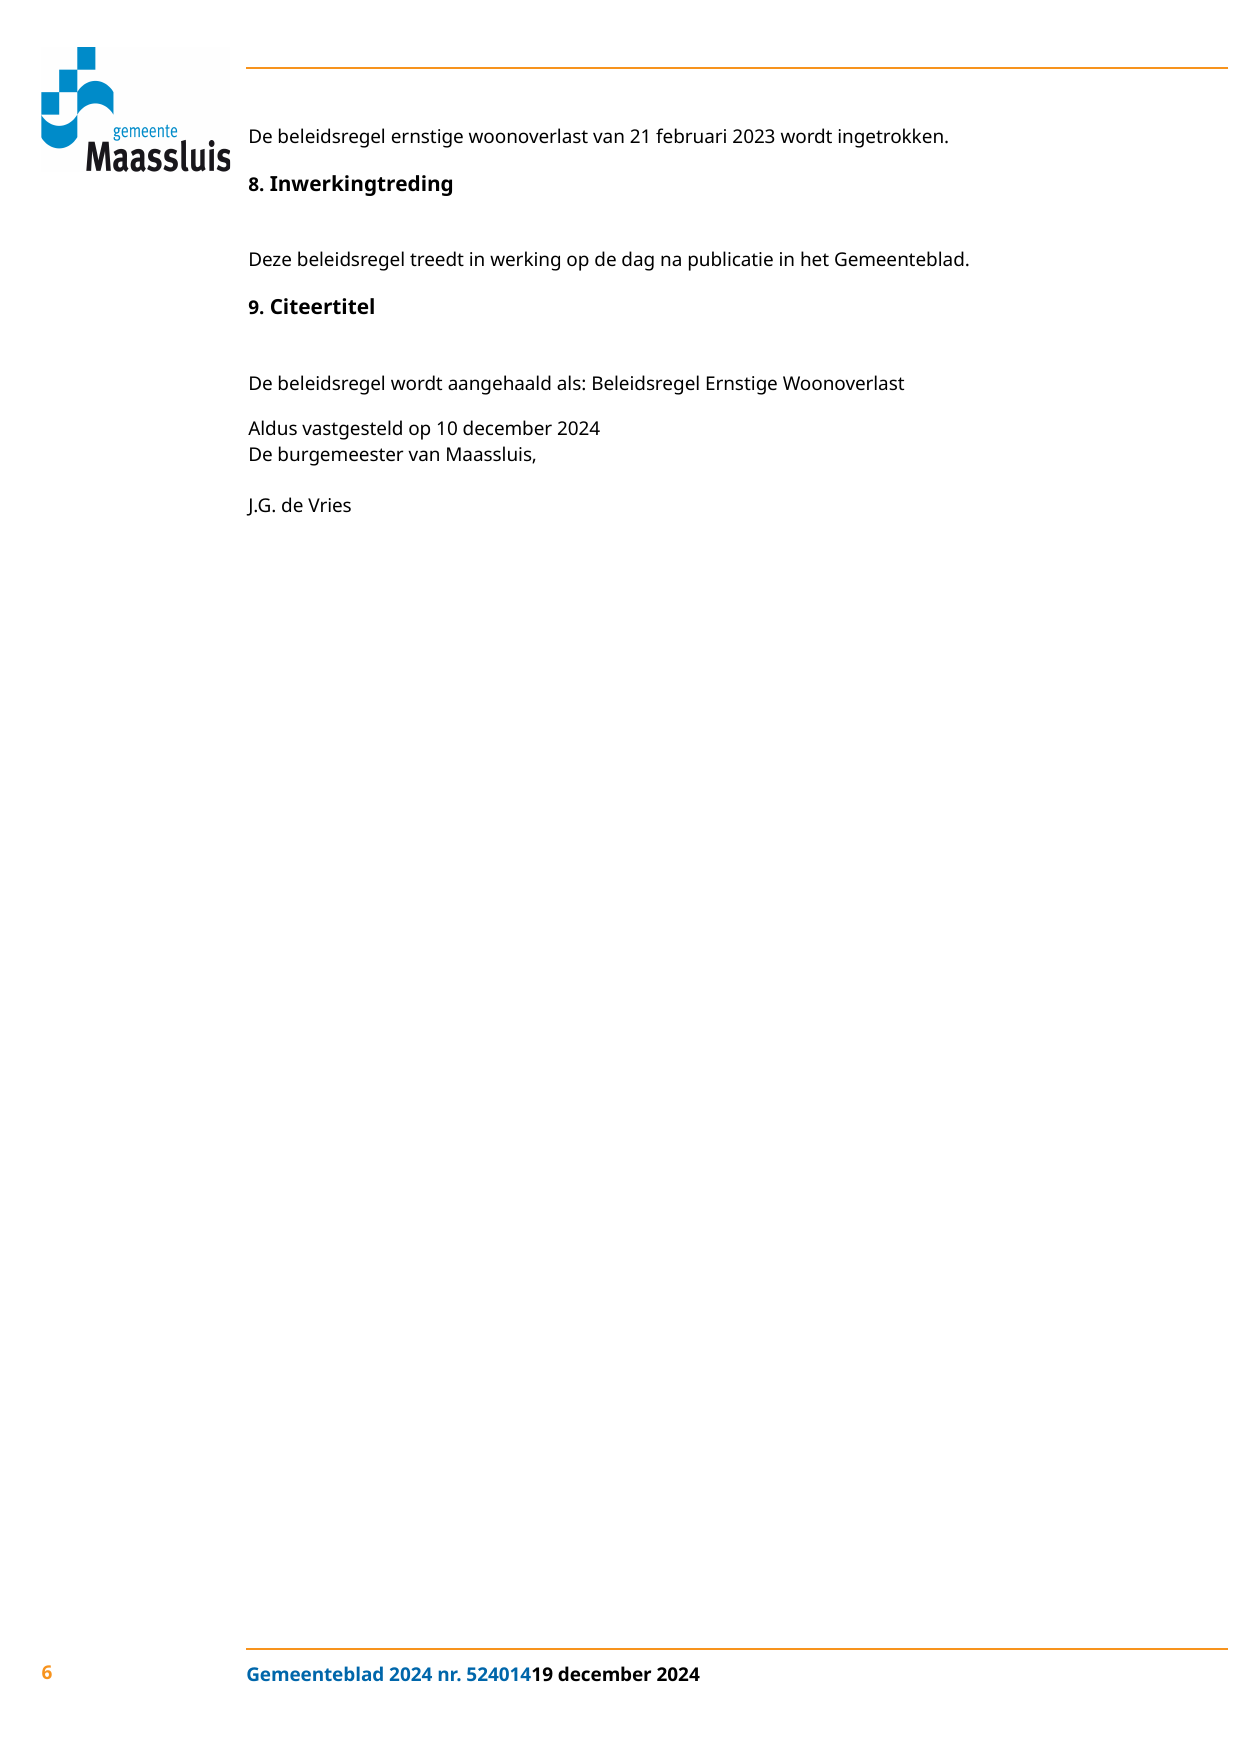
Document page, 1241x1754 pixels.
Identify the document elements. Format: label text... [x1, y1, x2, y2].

text De beleidsregel wordt aangehaald als: Beleidsregel Ernstige Woonoverlast [248, 370, 1152, 396]
text 9. Citeertitel [248, 292, 1152, 321]
text 8. Inwerkingtreding [248, 169, 1152, 197]
text De burgemeester van Maassluis, [248, 441, 1152, 467]
picture [41, 47, 77, 92]
text Deze beleidsregel treedt in werking op de dag na publicatie in het Gemeenteblad. [248, 247, 1152, 272]
text De beleidsregel ernstige woonoverlast van 21 februari 2023 wordt ingetrokken. [248, 123, 1152, 149]
text Aldus vastgesteld op 10 december 2024 [248, 416, 1152, 441]
text J.G. de Vries [248, 493, 1152, 518]
picture [41, 47, 231, 172]
